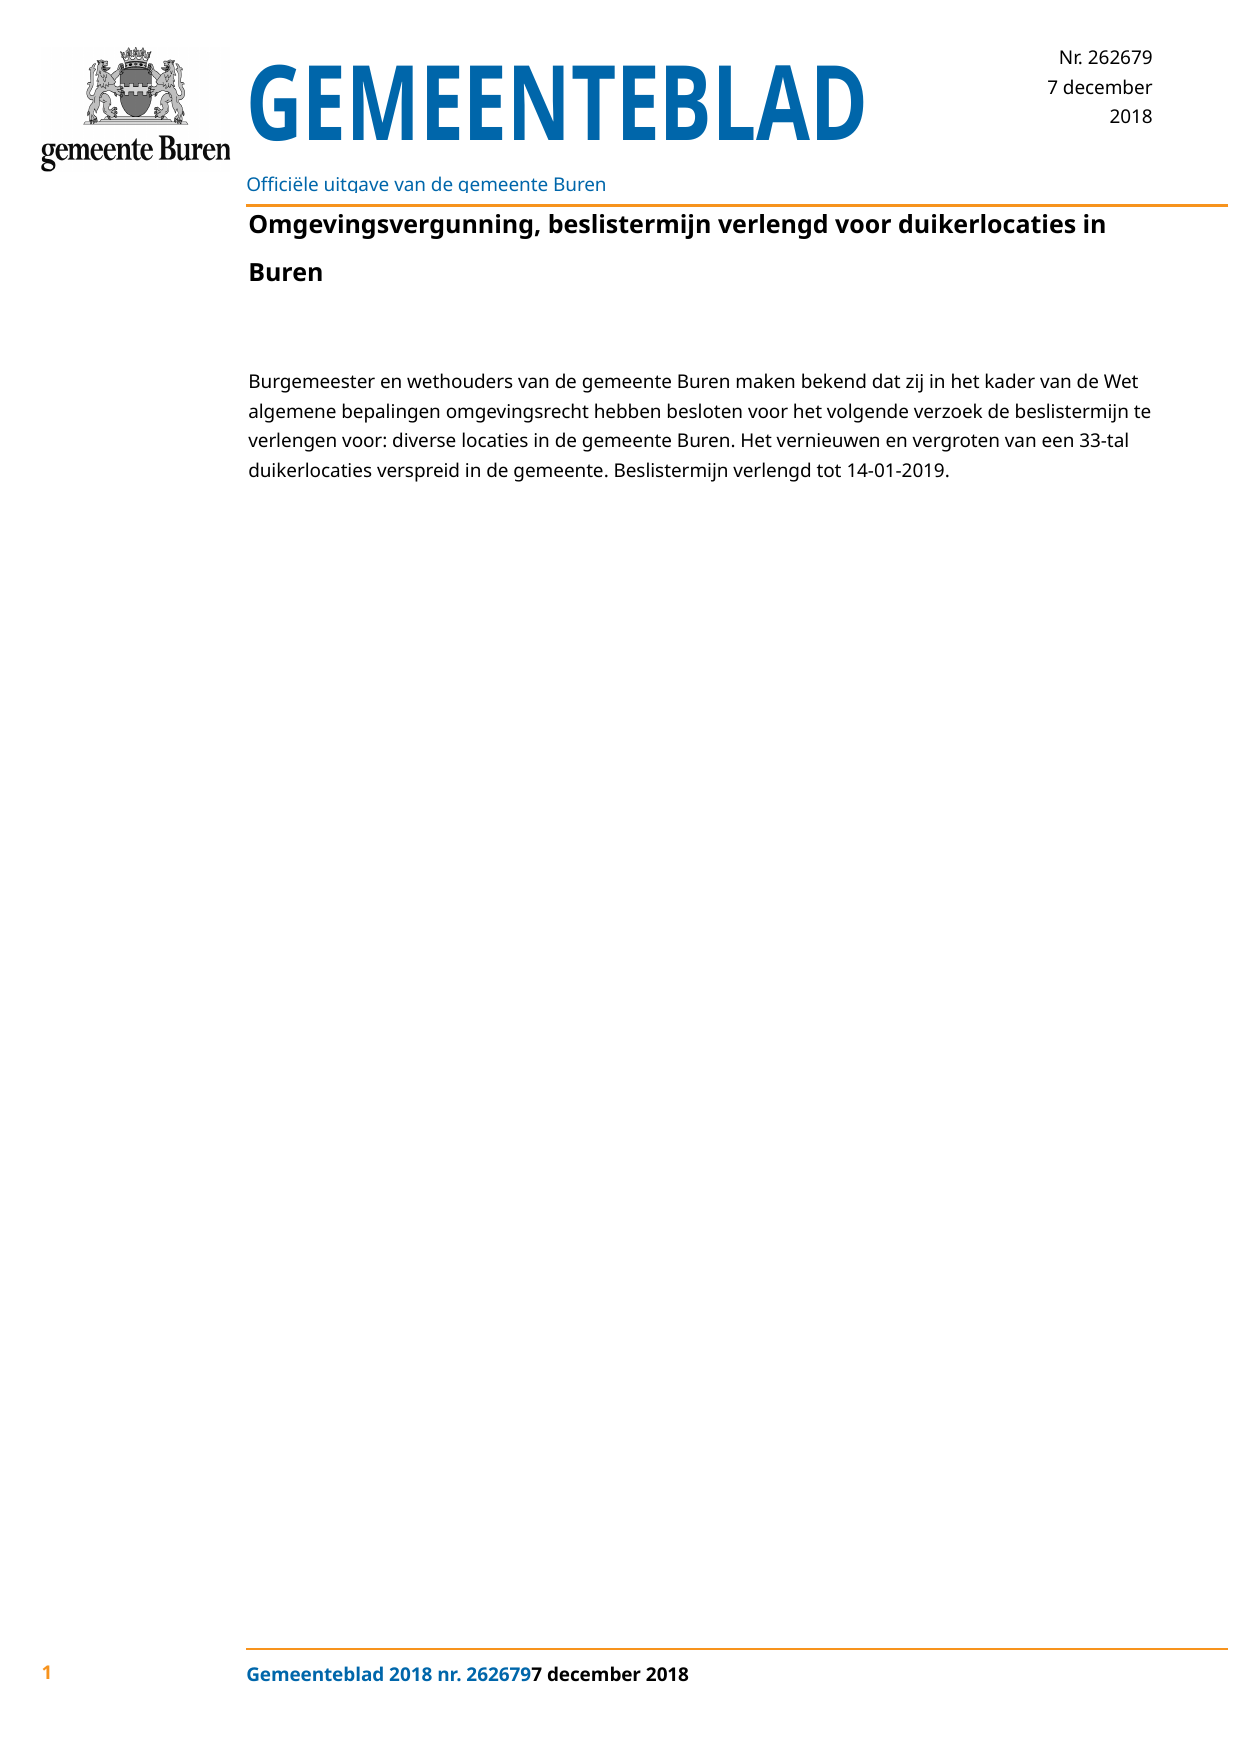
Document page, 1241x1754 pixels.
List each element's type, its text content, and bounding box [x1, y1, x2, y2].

text Burgemeester en wethouders van de gemeente Buren maken bekend dat zij in het kader van de Wet algemene bepalingen omgevingsrecht hebben besloten voor het volgende verzoek de beslistermijn te verlengen voor: diverse locaties in de gemeente Buren. Het vernieuwen en vergroten van een 33-tal duikerlocaties verspreid in de gemeente. Beslistermijn verlengd tot 14-01-2019. [248, 368, 1152, 483]
picture [41, 47, 231, 172]
text Omgevingsvergunning, beslistermijn verlengd voor duikerlocaties in Buren [248, 207, 1152, 288]
